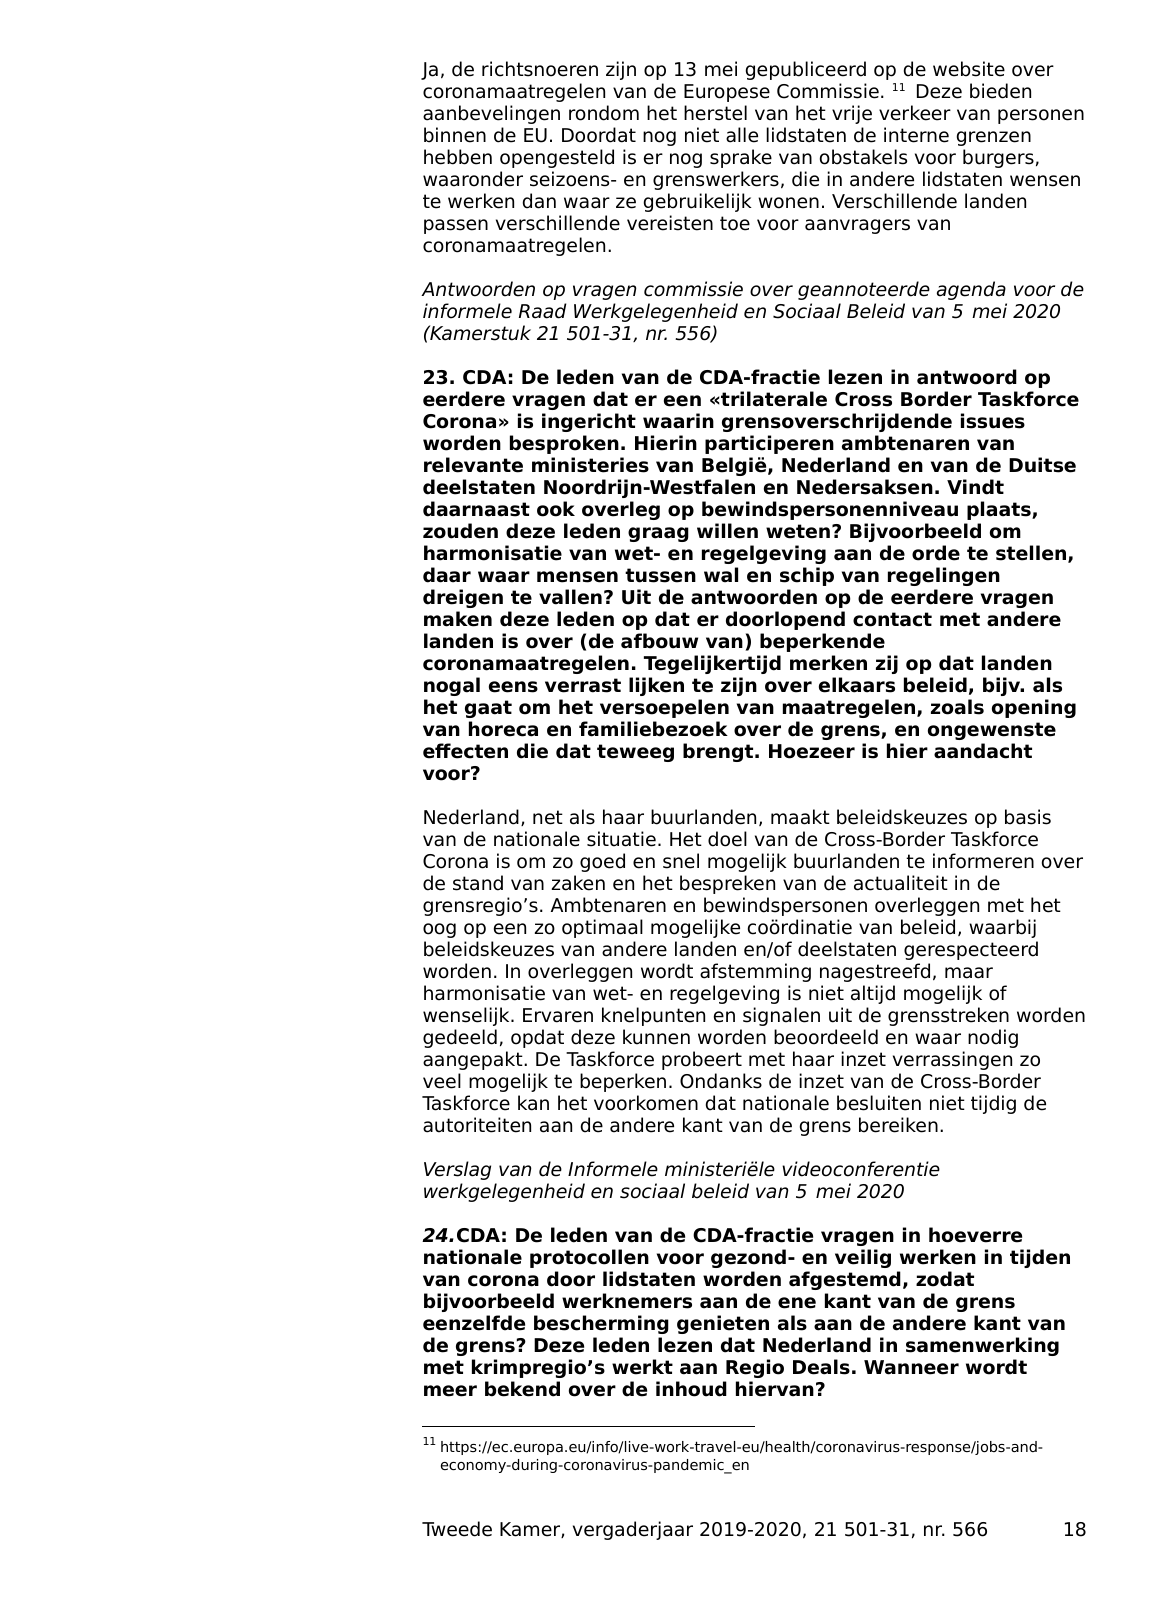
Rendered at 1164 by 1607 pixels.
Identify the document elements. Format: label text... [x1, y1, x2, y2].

subtitle Antwoorden op vragen commissie over geannoteerde agenda voor de informele Raad Werkgelegenheid en Sociaal Beleid van 5 mei 2020 (Kamerstuk 21 501-31, nr. 556) [422, 279, 1087, 345]
text Nederland, net als haar buurlanden, maakt beleidskeuzes op basis van de nationale situatie. Het doel van de Cross-Border Taskforce Corona is om zo goed en snel mogelijk buurlanden te informeren over de stand van zaken en het bespreken van de actualiteit in de grensregio’s. Ambtenaren en bewindspersonen overleggen met het oog op een zo optimaal mogelijke coördinatie van beleid, waarbij beleidskeuzes van andere landen en/of deelstaten gerespecteerd worden. In overleggen wordt afstemming nagestreefd, maar harmonisatie van wet- en regelgeving is niet altijd mogelijk of wenselijk. Ervaren knelpunten en signalen uit de grensstreken worden gedeeld, opdat deze kunnen worden beoordeeld en waar nodig aangepakt. De Taskforce probeert met haar inzet verrassingen zo veel mogelijk te beperken. Ondanks de inzet van de Cross-Border Taskforce kan het voorkomen dat nationale besluiten niet tijdig de autoriteiten aan de andere kant van de grens bereiken. [422, 807, 1087, 1137]
text 24.CDA: De leden van de CDA-fractie vragen in hoeverre nationale protocollen voor gezond- en veilig werken in tijden van corona door lidstaten worden afgestemd, zodat bijvoorbeeld werknemers aan de ene kant van de grens eenzelfde bescherming genieten als aan de andere kant van de grens? Deze leden lezen dat Nederland in samenwerking met krimpregio’s werkt aan Regio Deals. Wanneer wordt meer bekend over de inhoud hiervan? [422, 1225, 1087, 1401]
text Ja, de richtsnoeren zijn op 13 mei gepubliceerd op de website over coronamaatregelen van de Europese Commissie. Deze bieden aanbevelingen rondom het herstel van het vrije verkeer van personen binnen de EU. Doordat nog niet alle lidstaten de interne grenzen hebben opengesteld is er nog sprake van obstakels voor burgers, waaronder seizoens- en grenswerkers, die in andere lidstaten wensen te werken dan waar ze gebruikelijk wonen. Verschillende landen passen verschillende vereisten toe voor aanvragers van coronamaatregelen. [422, 59, 1087, 257]
text https://ec.europa.eu/info/live-work-travel-eu/health/coronavirus-response/jobs-and-economy-during-coronavirus-pandemic_en [422, 1435, 1087, 1474]
text 23. CDA: De leden van de CDA-fractie lezen in antwoord op eerdere vragen dat er een «trilaterale Cross Border Taskforce Corona» is ingericht waarin grensoverschrijdende issues worden besproken. Hierin participeren ambtenaren van relevante ministeries van België, Nederland en van de Duitse deelstaten Noordrijn-Westfalen en Nedersaksen. Vindt daarnaast ook overleg op bewindspersonenniveau plaats, zouden deze leden graag willen weten? Bijvoorbeeld om harmonisatie van wet- en regelgeving aan de orde te stellen, daar waar mensen tussen wal en schip van regelingen dreigen te vallen? Uit de antwoorden op de eerdere vragen maken deze leden op dat er doorlopend contact met andere landen is over (de afbouw van) beperkende coronamaatregelen. Tegelijkertijd merken zij op dat landen nogal eens verrast lijken te zijn over elkaars beleid, bijv. als het gaat om het versoepelen van maatregelen, zoals opening van horeca en familiebezoek over de grens, en ongewenste effecten die dat teweeg brengt. Hoezeer is hier aandacht voor? [422, 367, 1087, 785]
subtitle Verslag van de Informele ministeriële videoconferentie werkgelegenheid en sociaal beleid van 5 mei 2020 [422, 1159, 1087, 1203]
